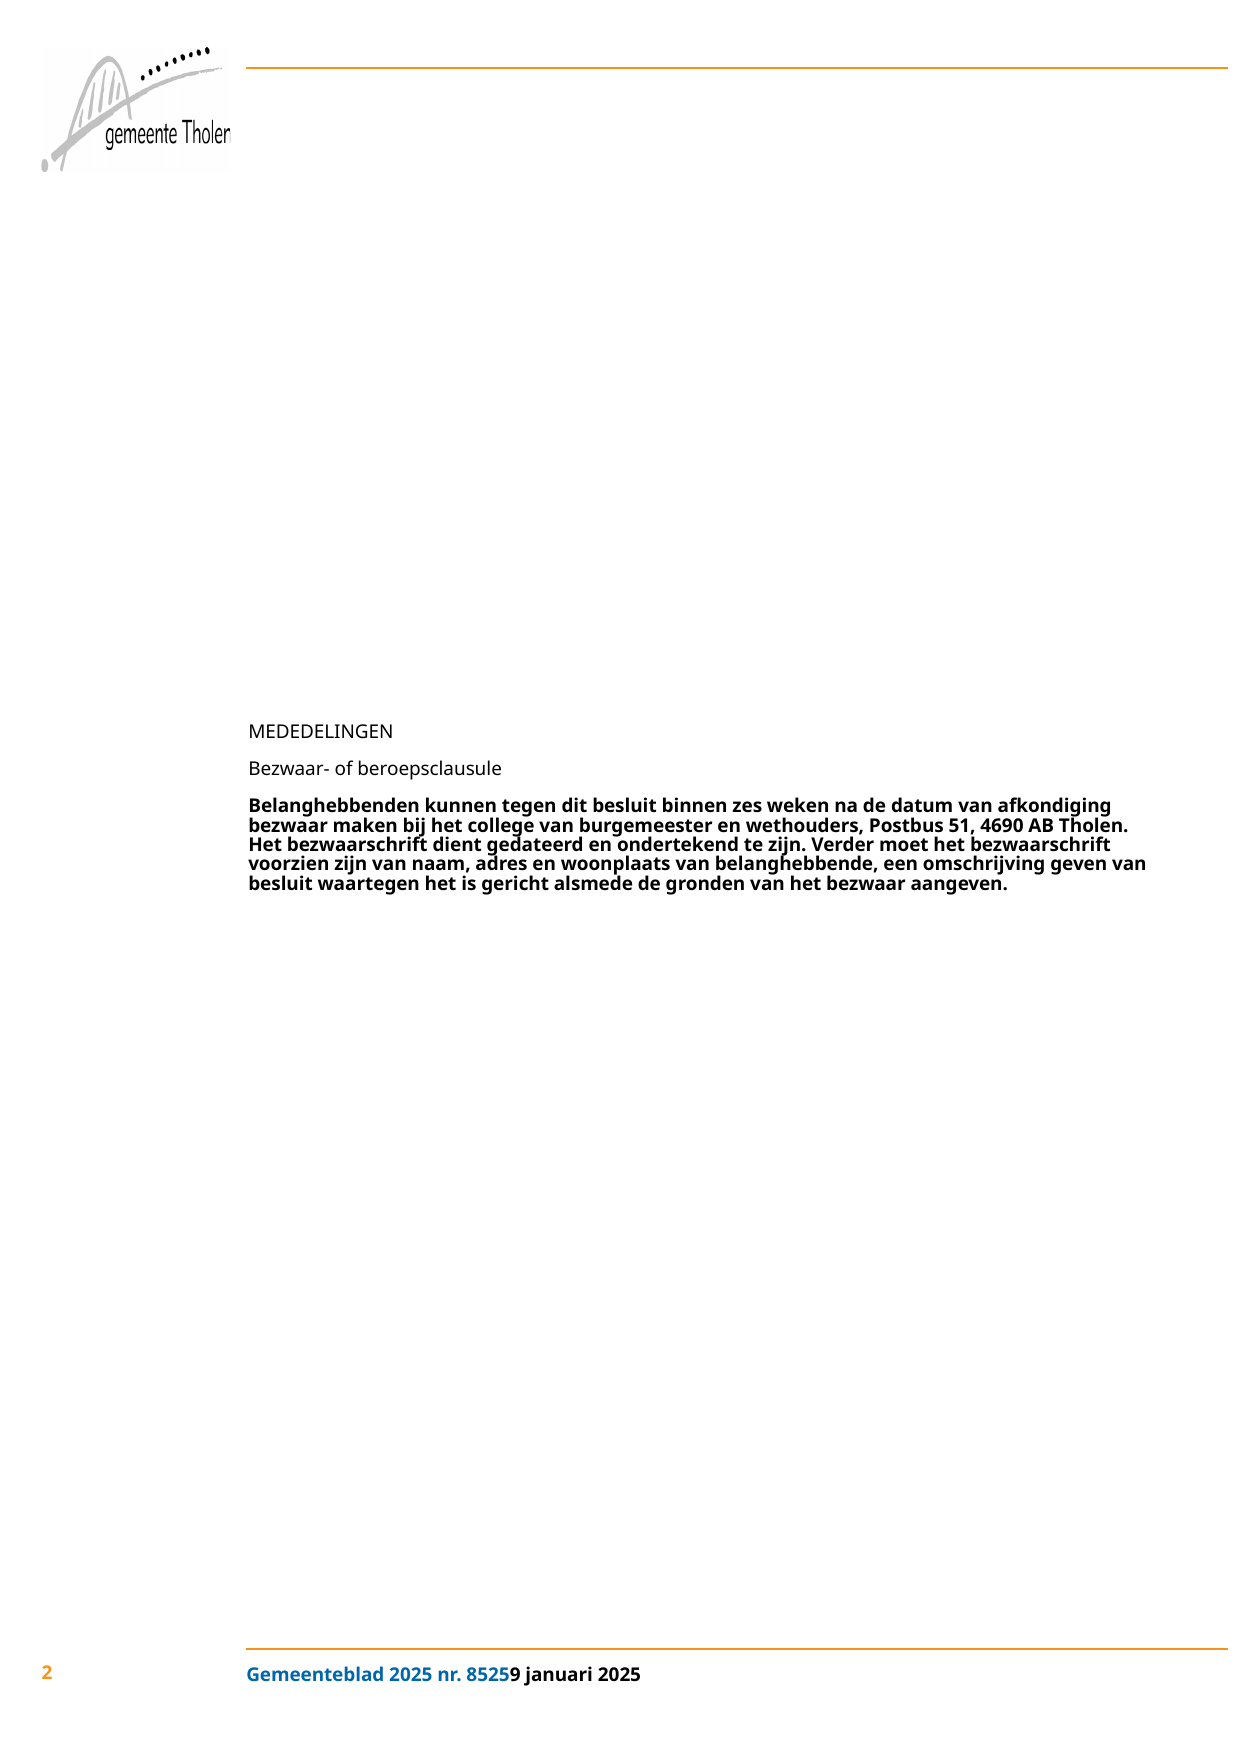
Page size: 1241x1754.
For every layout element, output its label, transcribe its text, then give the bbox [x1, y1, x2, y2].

picture [41, 47, 231, 172]
text Bezwaar- of beroepsclausule [248, 760, 1152, 780]
text MEDEDELINGEN [248, 723, 1152, 743]
text Belanghebbenden kunnen tegen dit besluit binnen zes weken na de datum van afkondiging bezwaar maken bij het college van burgemeester en wethouders, Postbus 51, 4690 AB Tholen. Het bezwaarschrift dient gedateerd en ondertekend te zijn. Verder moet het bezwaarschrift voorzien zijn van naam, adres en woonplaats van belanghebbende, een omschrijving geven van besluit waartegen het is gericht alsmede de gronden van het bezwaar aangeven. [248, 797, 1152, 894]
